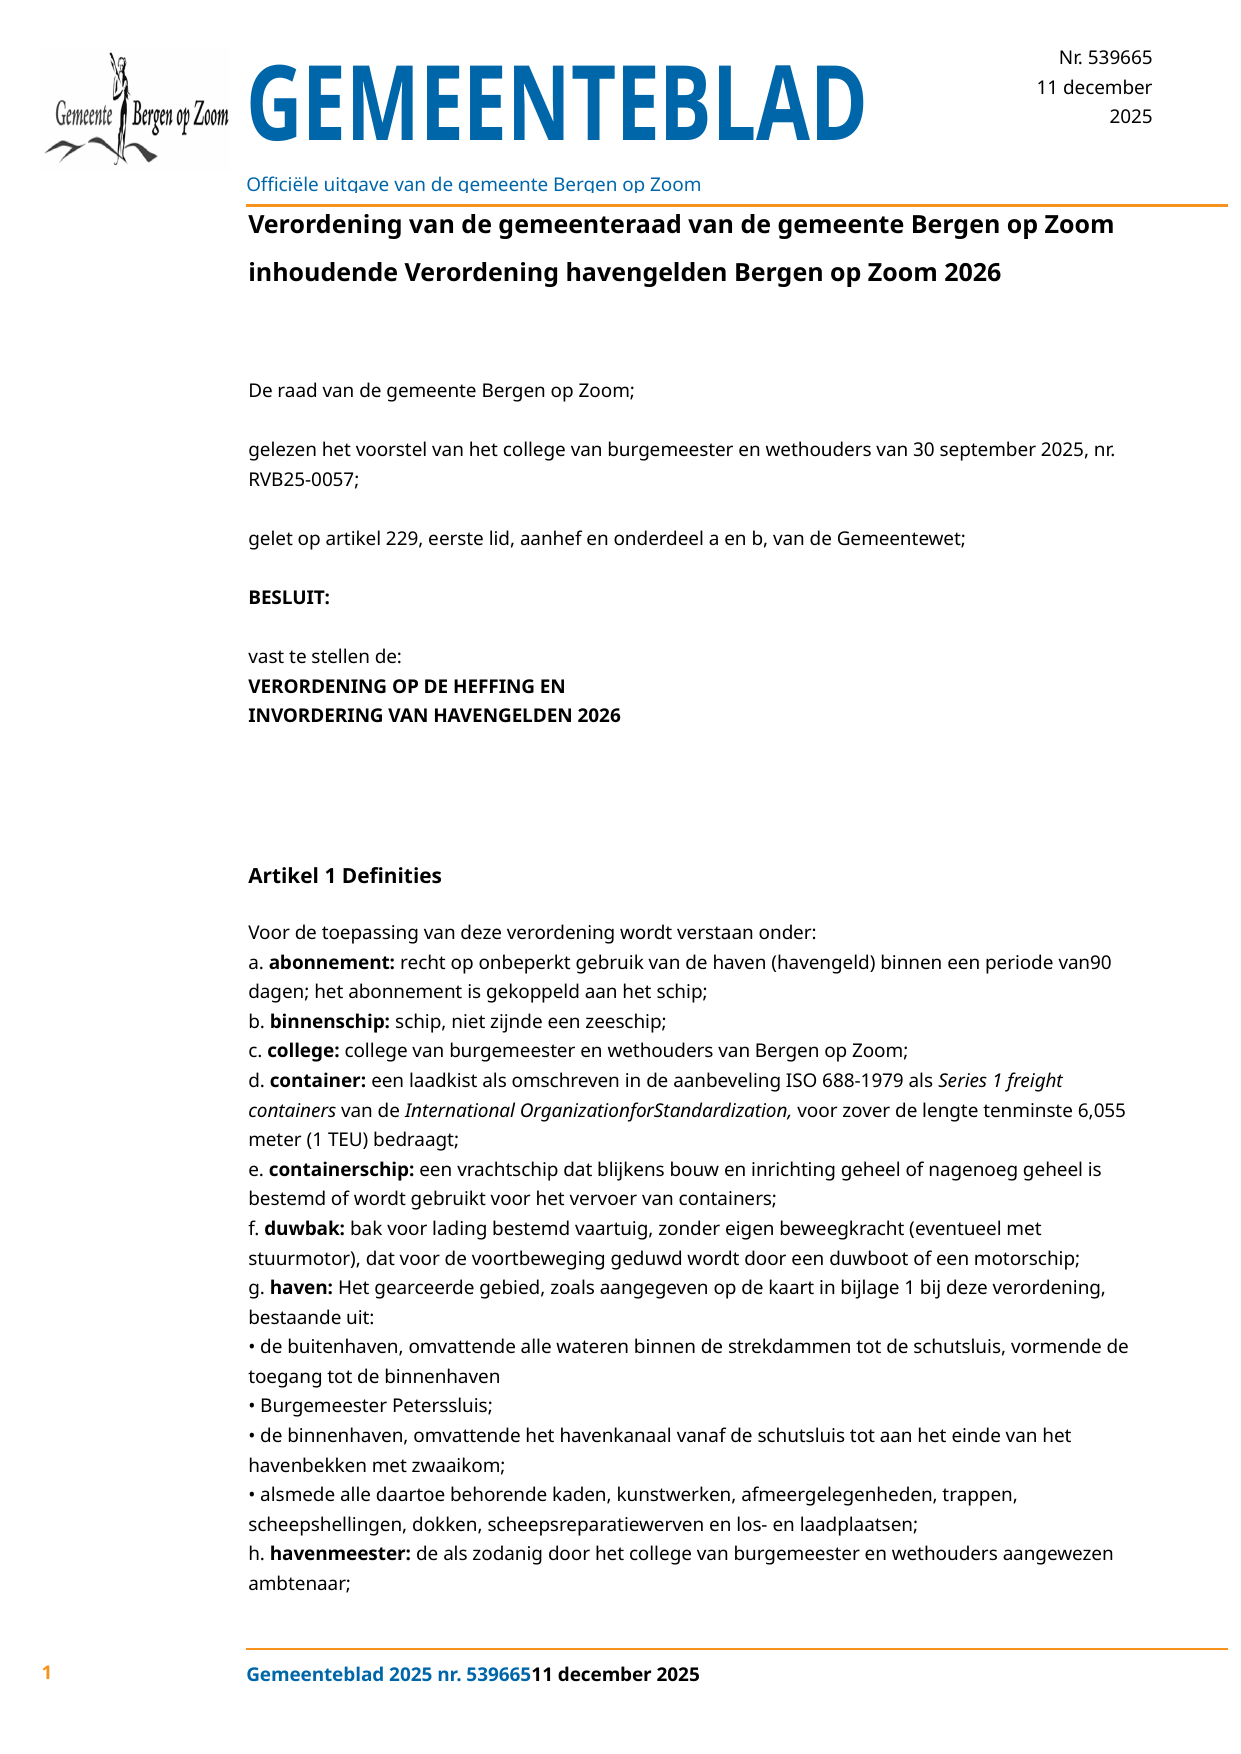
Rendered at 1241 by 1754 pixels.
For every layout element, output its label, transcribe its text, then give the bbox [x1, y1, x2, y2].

text c. college: college van burgemeester en wethouders van Bergen op Zoom; [248, 1038, 1152, 1063]
text • alsmede alle daartoe behorende kaden, kunstwerken, afmeergelegenheden, trappen, scheepshellingen, dokken, scheepsreparatiewerven en los- en laadplaatsen; [248, 1481, 1152, 1537]
text vast te stellen de: [248, 643, 1152, 669]
text gelezen het voorstel van het college van burgemeester en wethouders van 30 september 2025, nr. RVB25-0057; [248, 436, 1152, 492]
text a. abonnement: recht op onbeperkt gebruik van de haven (havengeld) binnen een periode van90 dagen; het abonnement is gekoppeld aan het schip; [248, 949, 1152, 1004]
text Artikel 1 Definities [248, 861, 1152, 890]
picture [41, 47, 231, 172]
text Verordening van de gemeenteraad van de gemeente Bergen op Zoom inhoudende Verordening havengelden Bergen op Zoom 2026 [248, 207, 1152, 288]
text b. binnenschip: schip, niet zijnde een zeeschip; [248, 1008, 1152, 1034]
text Voor de toepassing van deze verordening wordt verstaan onder: [248, 919, 1152, 945]
text gelet op artikel 229, eerste lid, aanhef en onderdeel a en b, van de Gemeentewet; [248, 525, 1152, 551]
text g. haven: Het gearceerde gebied, zoals aangegeven op de kaart in bijlage 1 bij deze verordening, bestaande uit: [248, 1274, 1152, 1330]
text • de buitenhaven, omvattende alle wateren binnen de strekdammen tot de schutsluis, vormende de toegang tot de binnenhaven [248, 1333, 1152, 1389]
text • Burgemeester Peterssluis; [248, 1393, 1152, 1418]
text f. duwbak: bak voor lading bestemd vaartuig, zonder eigen beweegkracht (eventueel met stuurmotor), dat voor de voortbeweging geduwd wordt door een duwboot of een motorschip; [248, 1215, 1152, 1271]
text • de binnenhaven, omvattende het havenkanaal vanaf de schutsluis tot aan het einde van het havenbekken met zwaaikom; [248, 1422, 1152, 1478]
text h. havenmeester: de als zodanig door het college van burgemeester en wethouders aangewezen ambtenaar; [248, 1541, 1152, 1596]
text e. containerschip: een vrachtschip dat blijkens bouw en inrichting geheel of nagenoeg geheel is bestemd of wordt gebruikt voor het vervoer van containers; [248, 1156, 1152, 1211]
text De raad van de gemeente Bergen op Zoom; [248, 377, 1152, 403]
text INVORDERING VAN HAVENGELDEN 2026 [248, 702, 1152, 728]
text VERORDENING OP DE HEFFING EN [248, 673, 1152, 699]
text BESLUIT: [248, 584, 1152, 610]
text d. container: een laadkist als omschreven in de aanbeveling ISO 688-1979 als Series 1 freight containers van de International OrganizationforStandardization, voor zover de lengte tenminste 6,055 meter (1 TEU) bedraagt; [248, 1067, 1152, 1152]
